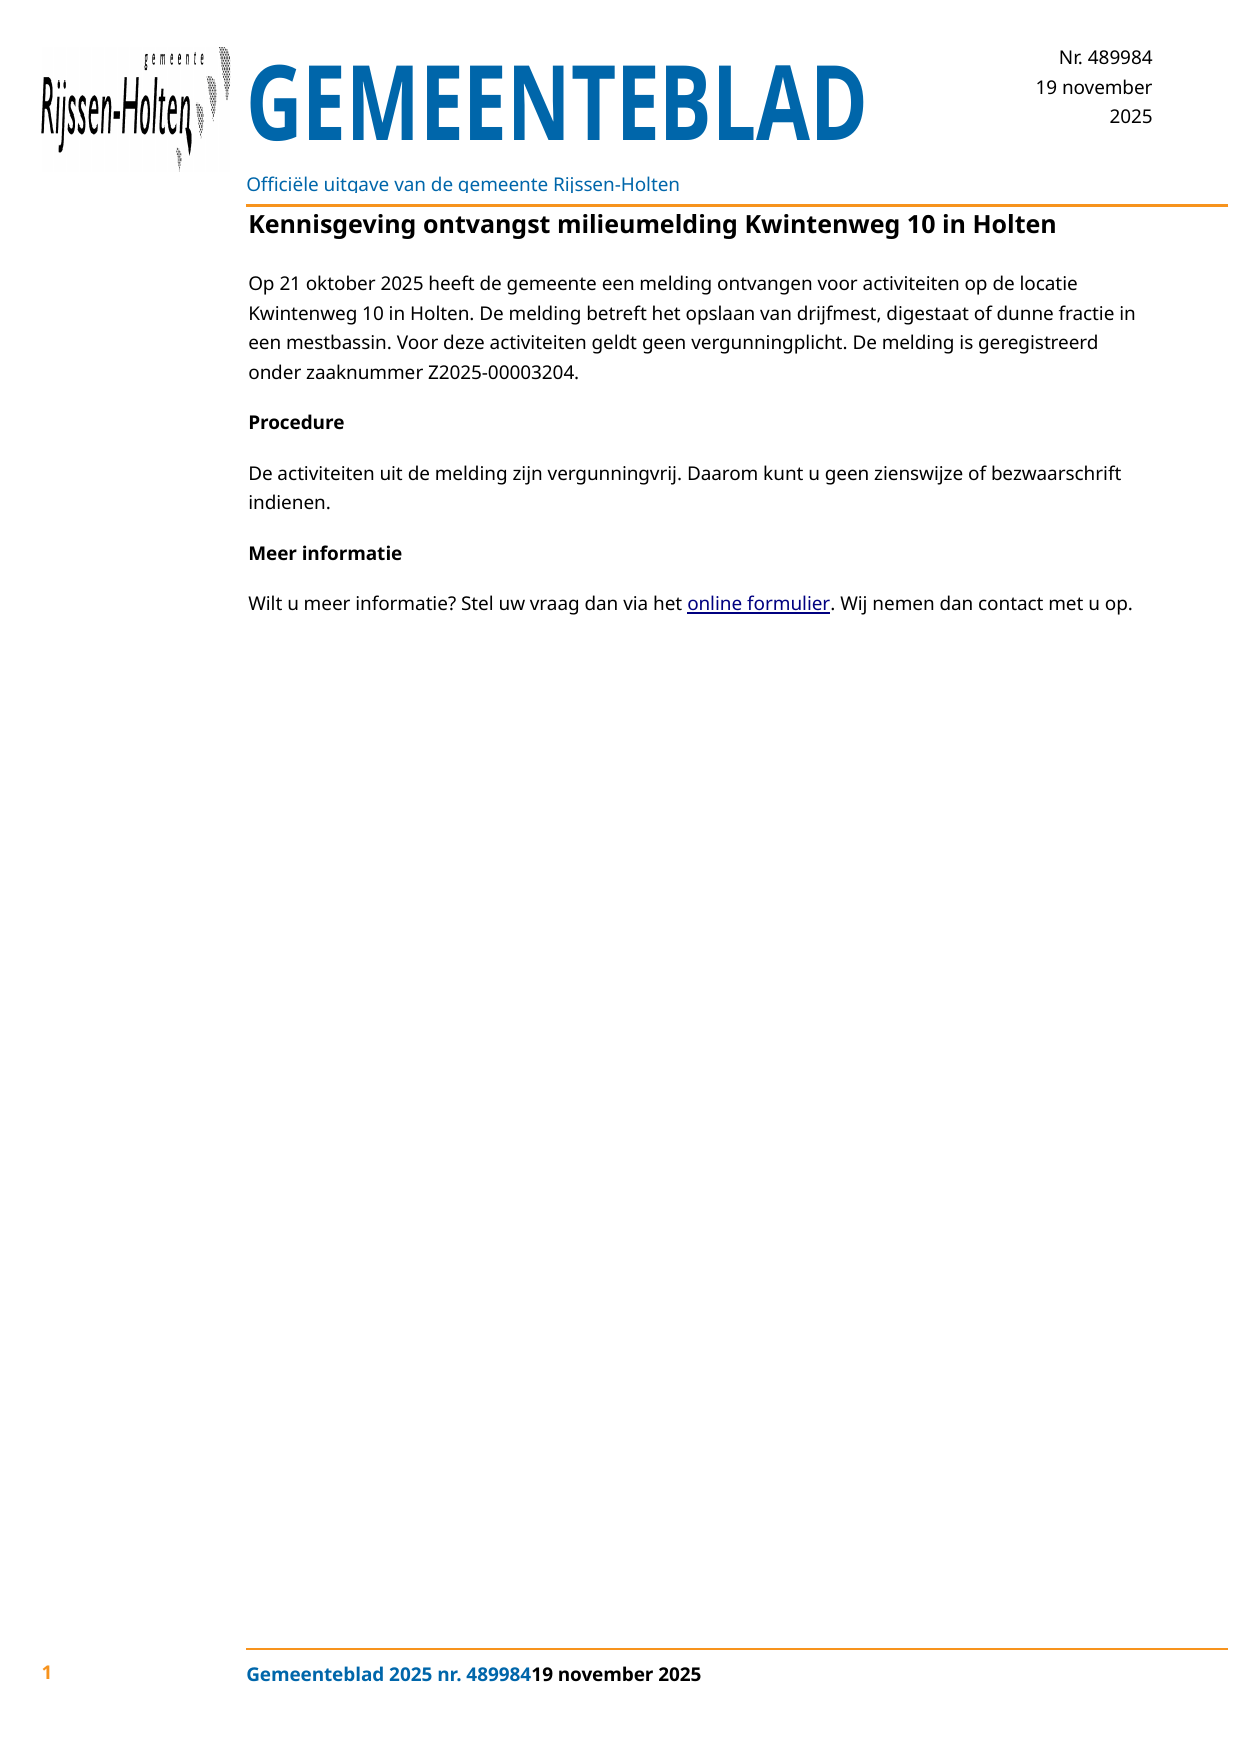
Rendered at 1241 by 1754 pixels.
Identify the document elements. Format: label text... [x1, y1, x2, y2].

text Procedure [248, 409, 1152, 435]
text Meer informatie [248, 540, 1152, 566]
picture [41, 47, 231, 172]
text Kennisgeving ontvangst milieumelding Kwintenweg 10 in Holten [248, 207, 1152, 241]
text Wilt u meer informatie? Stel uw vraag dan via het online formulier. Wij nemen dan contact met u op. [248, 590, 1152, 616]
text Op 21 oktober 2025 heeft de gemeente een melding ontvangen voor activiteiten op de locatie Kwintenweg 10 in Holten. De melding betreft het opslaan van drijfmest, digestaat of dunne fractie in een mestbassin. Voor deze activiteiten geldt geen vergunningplicht. De melding is geregistreerd onder zaaknummer Z2025-00003204. [248, 270, 1152, 385]
text De activiteiten uit de melding zijn vergunningvrij. Daarom kunt u geen zienswijze of bezwaarschrift indienen. [248, 460, 1152, 515]
